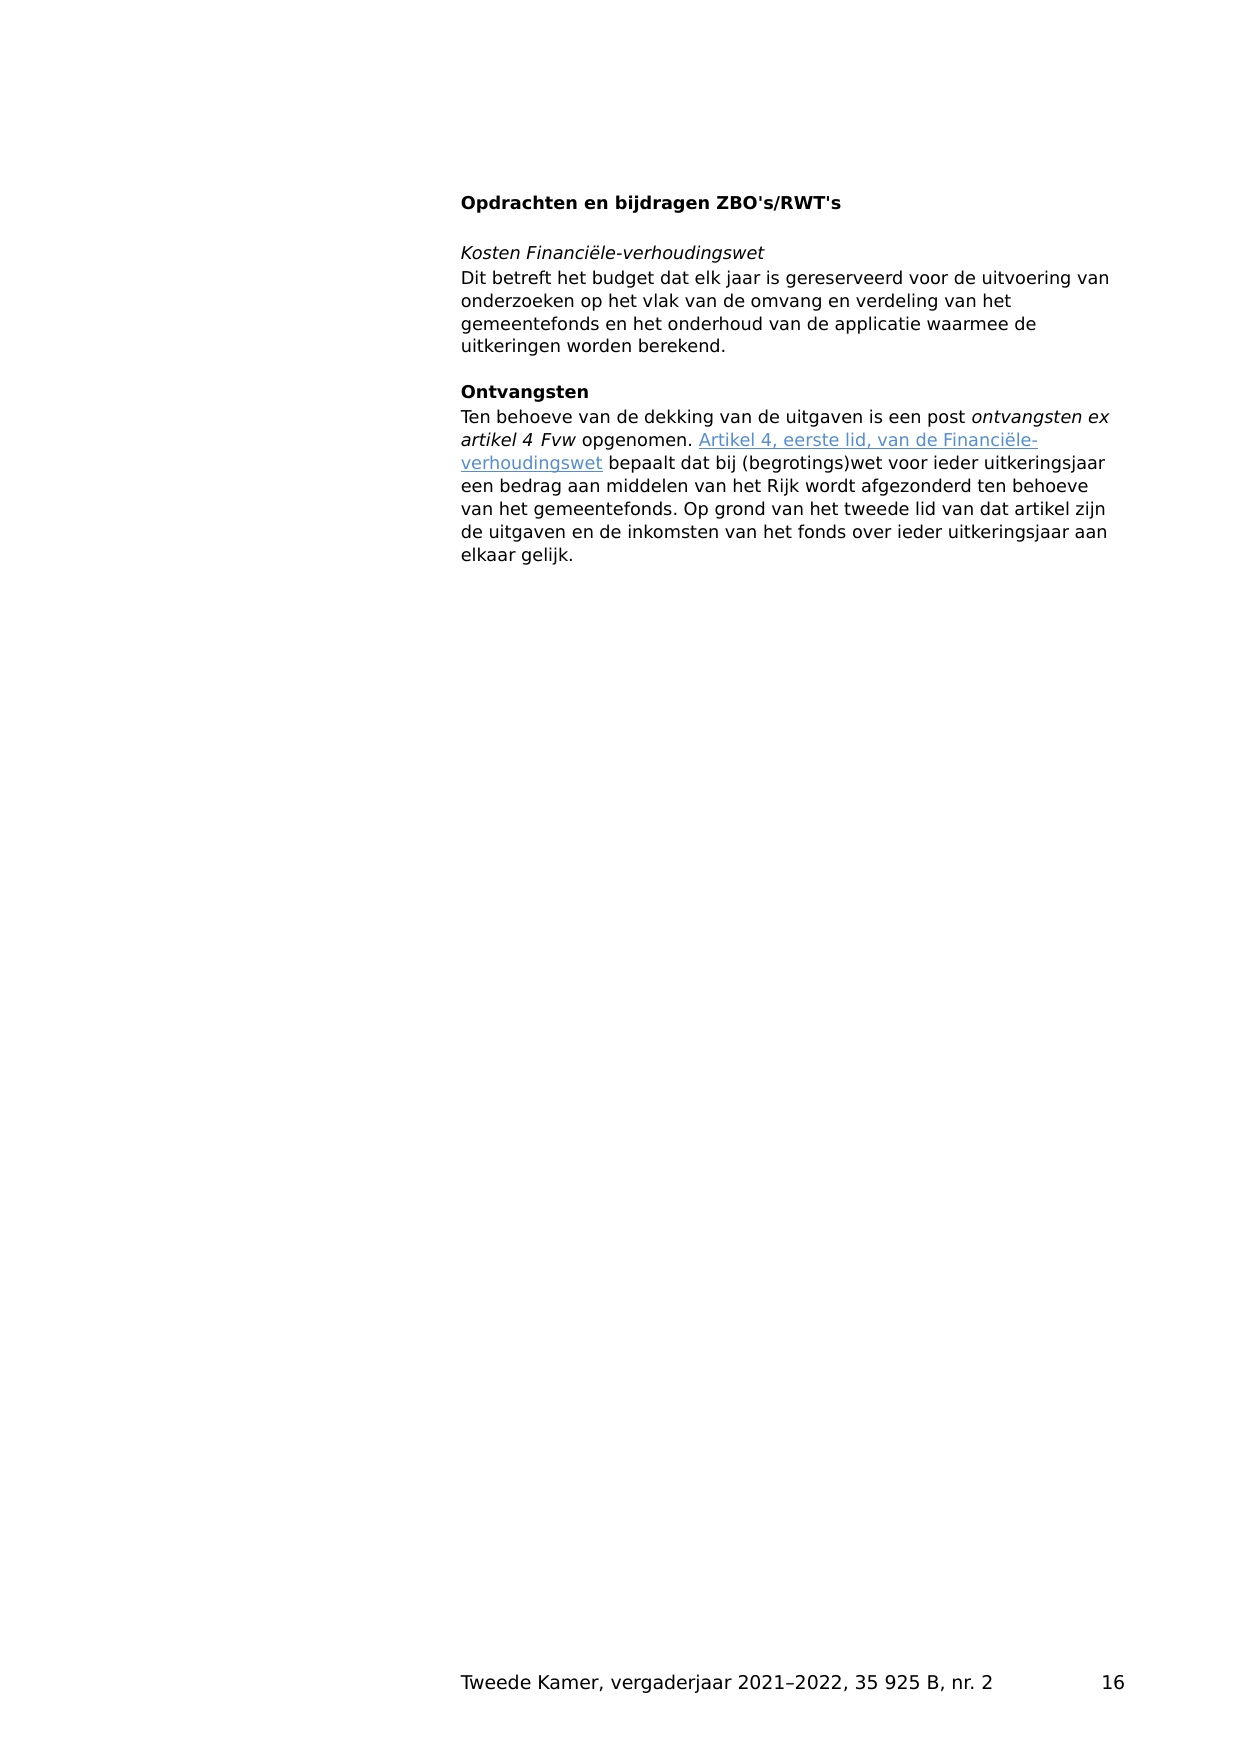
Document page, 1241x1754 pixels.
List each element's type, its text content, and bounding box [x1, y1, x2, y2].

text Dit betreft het budget dat elk jaar is gereserveerd voor de uitvoering van onderzoeken op het vlak van de omvang en verdeling van het gemeentefonds en het onderhoud van de applicatie waarmee de uitkeringen worden berekend. [461, 266, 1125, 357]
text Kosten Financiële-verhoudingswet [461, 241, 1125, 264]
text Ontvangsten [461, 380, 1125, 403]
text Ten behoeve van de dekking van de uitgaven is een post ontvangsten ex artikel 4 Fvw opgenomen. Artikel 4, eerste lid, van de Financiële-verhoudingswet bepaalt dat bij (begrotings)wet voor ieder uitkeringsjaar een bedrag aan middelen van het Rijk wordt afgezonderd ten behoeve van het gemeentefonds. Op grond van het tweede lid van dat artikel zijn de uitgaven en de inkomsten van het fonds over ieder uitkeringsjaar aan elkaar gelijk. [461, 405, 1125, 566]
text Opdrachten en bijdragen ZBO's/RWT's [461, 191, 1125, 214]
